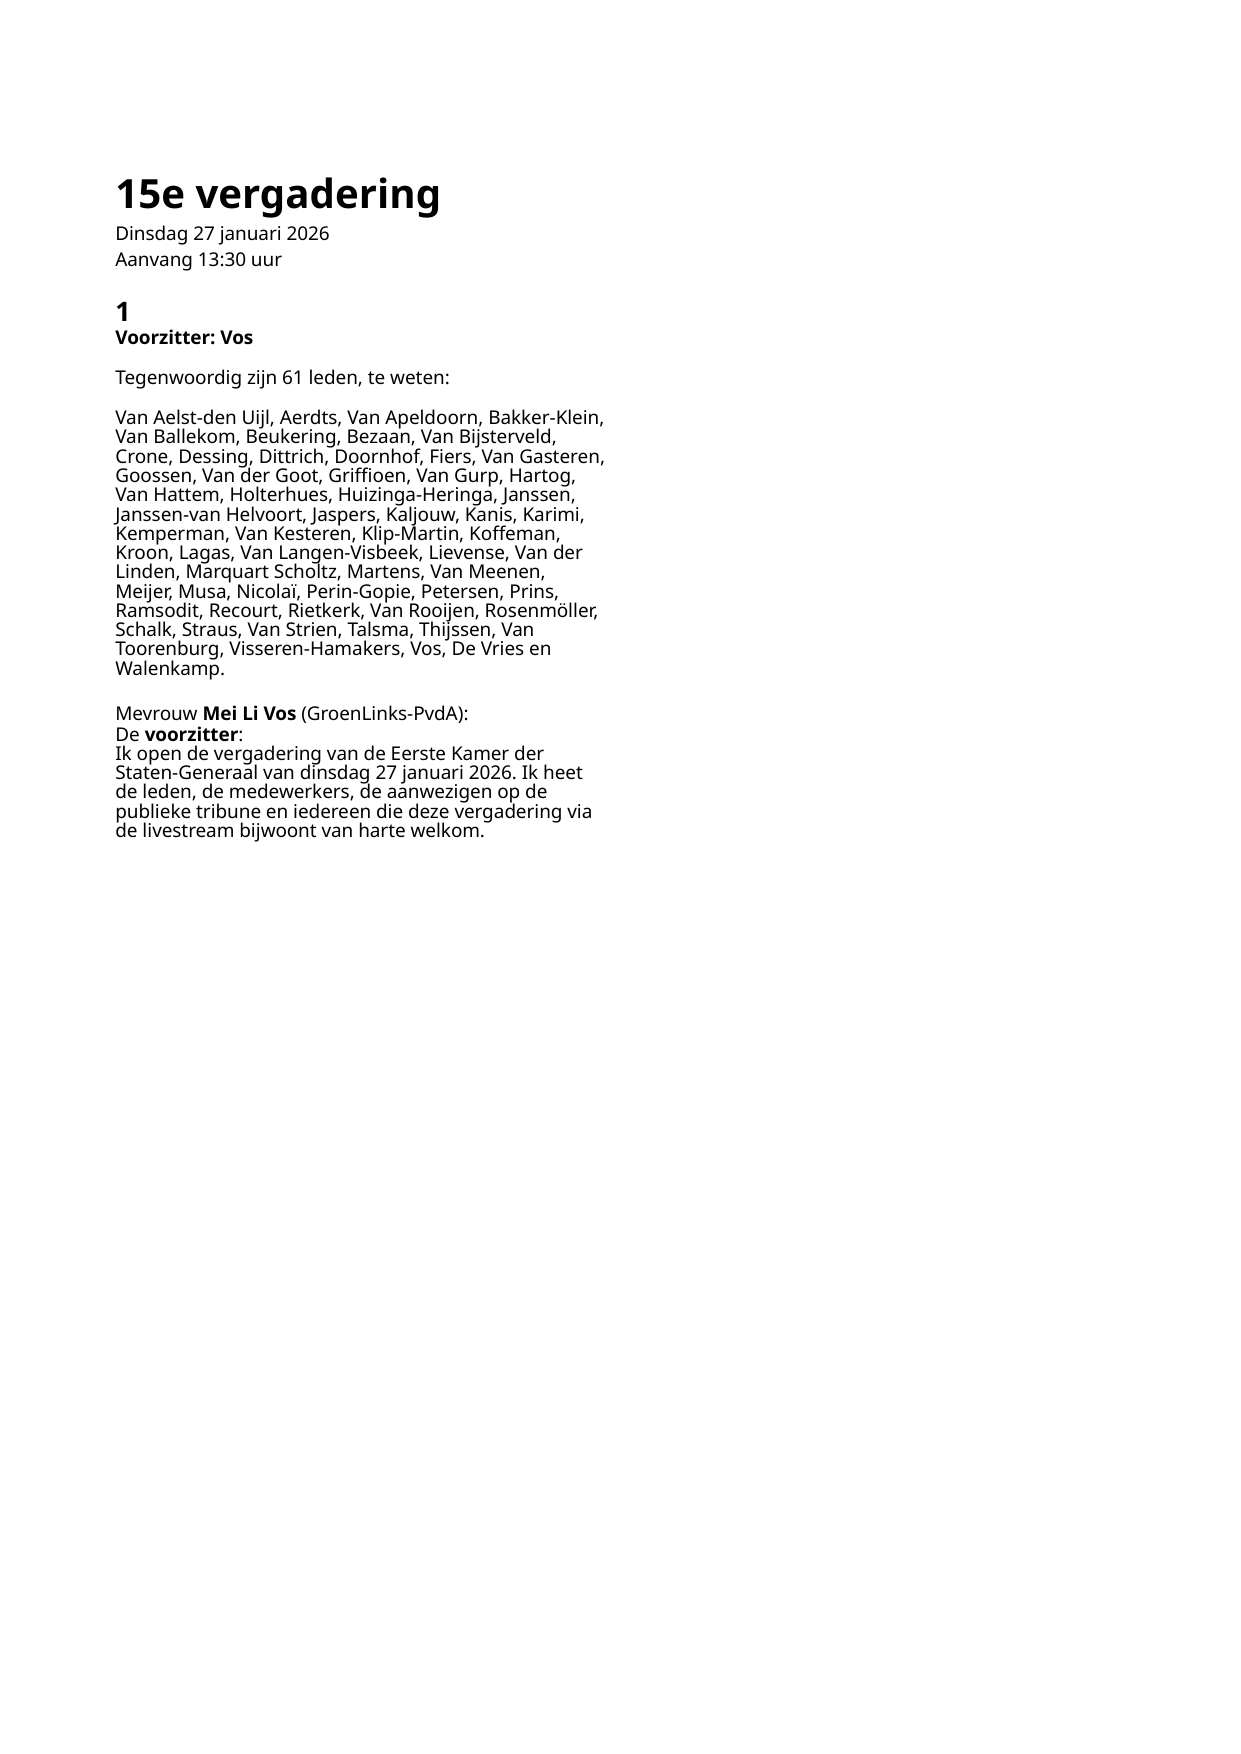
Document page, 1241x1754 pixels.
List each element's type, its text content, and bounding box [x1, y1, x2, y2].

text Mevrouw Mei Li Vos (GroenLinks-PvdA): [115, 700, 605, 726]
text De voorzitter: [115, 726, 605, 745]
text Ik open de vergadering van de Eerste Kamer der Staten-Generaal van dinsdag 27 januari 2026. Ik heet de leden, de medewerkers, de aanwezigen op de publieke tribune en iedereen die deze vergadering via de livestream bijwoont van harte welkom. [115, 745, 605, 841]
text Aanvang 13:30 uur [115, 246, 605, 272]
text 1 [115, 292, 605, 329]
text Dinsdag 27 januari 2026 [115, 220, 605, 246]
text Voorzitter: Vos [115, 329, 605, 348]
text Van Aelst-den Uijl, Aerdts, Van Apeldoorn, Bakker-Klein, Van Ballekom, Beukering, Bezaan, Van Bijsterveld, Crone, Dessing, Dittrich, Doornhof, Fiers, Van Gasteren, Goossen, Van der Goot, Griffioen, Van Gurp, Hartog, Van Hattem, Holterhues, Huizinga-Heringa, Janssen, Janssen-van Helvoort, Jaspers, Kaljouw, Kanis, Karimi, Kemperman, Van Kesteren, Klip-Martin, Koffeman, Kroon, Lagas, Van Langen-Visbeek, Lievense, Van der Linden, Marquart Scholtz, Martens, Van Meenen, Meijer, Musa, Nicolaï, Perin-Gopie, Petersen, Prins, Ramsodit, Recourt, Rietkerk, Van Rooijen, Rosenmöller, Schalk, Straus, Van Strien, Talsma, Thijssen, Van Toorenburg, Visseren-Hamakers, Vos, De Vries en Walenkamp. [115, 409, 605, 679]
text Tegenwoordig zijn 61 leden, te weten: [115, 369, 605, 388]
text 15e vergadering [115, 165, 605, 220]
